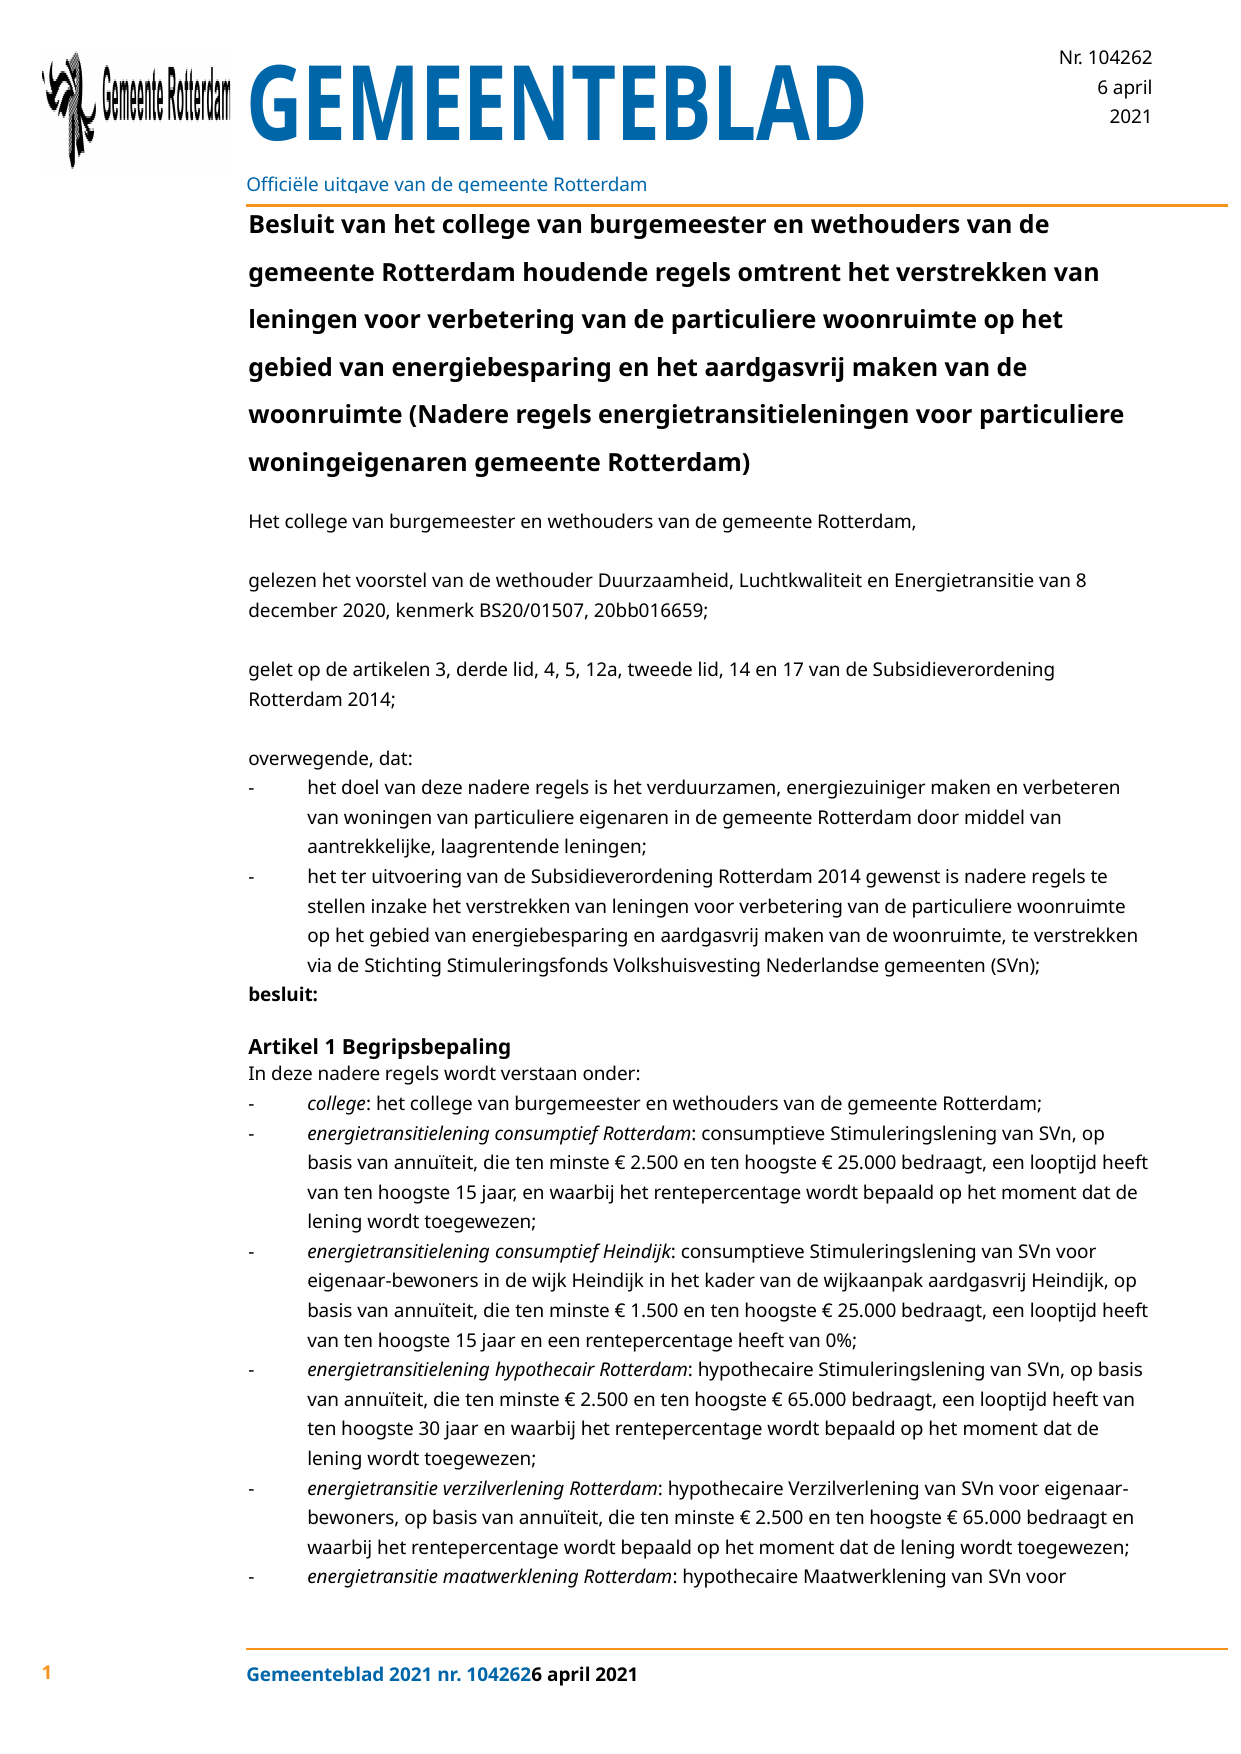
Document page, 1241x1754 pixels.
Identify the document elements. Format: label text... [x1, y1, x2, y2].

list het ter uitvoering van de Subsidieverordening Rotterdam 2014 gewenst is nadere regels te stellen inzake het verstrekken van leningen voor verbetering van de particuliere woonruimte op het gebied van energiebesparing en aardgasvrij maken van de woonruimte, te verstrekken via de Stichting Stimuleringsfonds Volkshuisvesting Nederlandse gemeenten (SVn); [248, 863, 1152, 978]
list energietransitielening consumptief Heindijk: consumptieve Stimuleringslening van SVn voor eigenaar-bewoners in de wijk Heindijk in het kader van de wijkaanpak aardgasvrij Heindijk, op basis van annuïteit, die ten minste € 1.500 en ten hoogste € 25.000 bedraagt, een looptijd heeft van ten hoogste 15 jaar en een rentepercentage heeft van 0%; [248, 1238, 1152, 1352]
text besluit: [248, 982, 1152, 1007]
list energietransitielening hypothecair Rotterdam: hypothecaire Stimuleringslening van SVn, op basis van annuïteit, die ten minste € 2.500 en ten hoogste € 65.000 bedraagt, een looptijd heeft van ten hoogste 30 jaar en waarbij het rentepercentage wordt bepaald op het moment dat de lening wordt toegewezen; [248, 1356, 1152, 1471]
text overwegende, dat: [248, 745, 1152, 771]
list energietransitielening consumptief Rotterdam: consumptieve Stimuleringslening van SVn, op basis van annuïteit, die ten minste € 2.500 en ten hoogste € 25.000 bedraagt, een looptijd heeft van ten hoogste 15 jaar, en waarbij het rentepercentage wordt bepaald op het moment dat de lening wordt toegewezen; [248, 1120, 1152, 1234]
picture [41, 47, 231, 172]
list college: het college van burgemeester en wethouders van de gemeente Rotterdam; [248, 1090, 1152, 1116]
text gelet op de artikelen 3, derde lid, 4, 5, 12a, tweede lid, 14 en 17 van de Subsidieverordening Rotterdam 2014; [248, 656, 1152, 712]
text gelezen het voorstel van de wethouder Duurzaamheid, Luchtkwaliteit en Energietransitie van 8 december 2020, kenmerk BS20/01507, 20bb016659; [248, 567, 1152, 623]
list het doel van deze nadere regels is het verduurzamen, energiezuiniger maken en verbeteren van woningen van particuliere eigenaren in de gemeente Rotterdam door middel van aantrekkelijke, laagrentende leningen; [248, 774, 1152, 859]
text Artikel 1 Begripsbepaling [248, 1032, 1152, 1061]
list energietransitie maatwerklening Rotterdam: hypothecaire Maatwerklening van SVn voor [248, 1563, 1152, 1589]
text In deze nadere regels wordt verstaan onder: [248, 1061, 1152, 1086]
text Besluit van het college van burgemeester en wethouders van de gemeente Rotterdam houdende regels omtrent het verstrekken van leningen voor verbetering van de particuliere woonruimte op het gebied van energiebesparing en het aardgasvrij maken van de woonruimte (Nadere regels energietransitieleningen voor particuliere woningeigenaren gemeente Rotterdam) [248, 207, 1152, 479]
list energietransitie verzilverlening Rotterdam: hypothecaire Verzilverlening van SVn voor eigenaar-bewoners, op basis van annuïteit, die ten minste € 2.500 en ten hoogste € 65.000 bedraagt en waarbij het rentepercentage wordt bepaald op het moment dat de lening wordt toegewezen; [248, 1475, 1152, 1559]
text Het college van burgemeester en wethouders van de gemeente Rotterdam, [248, 508, 1152, 534]
